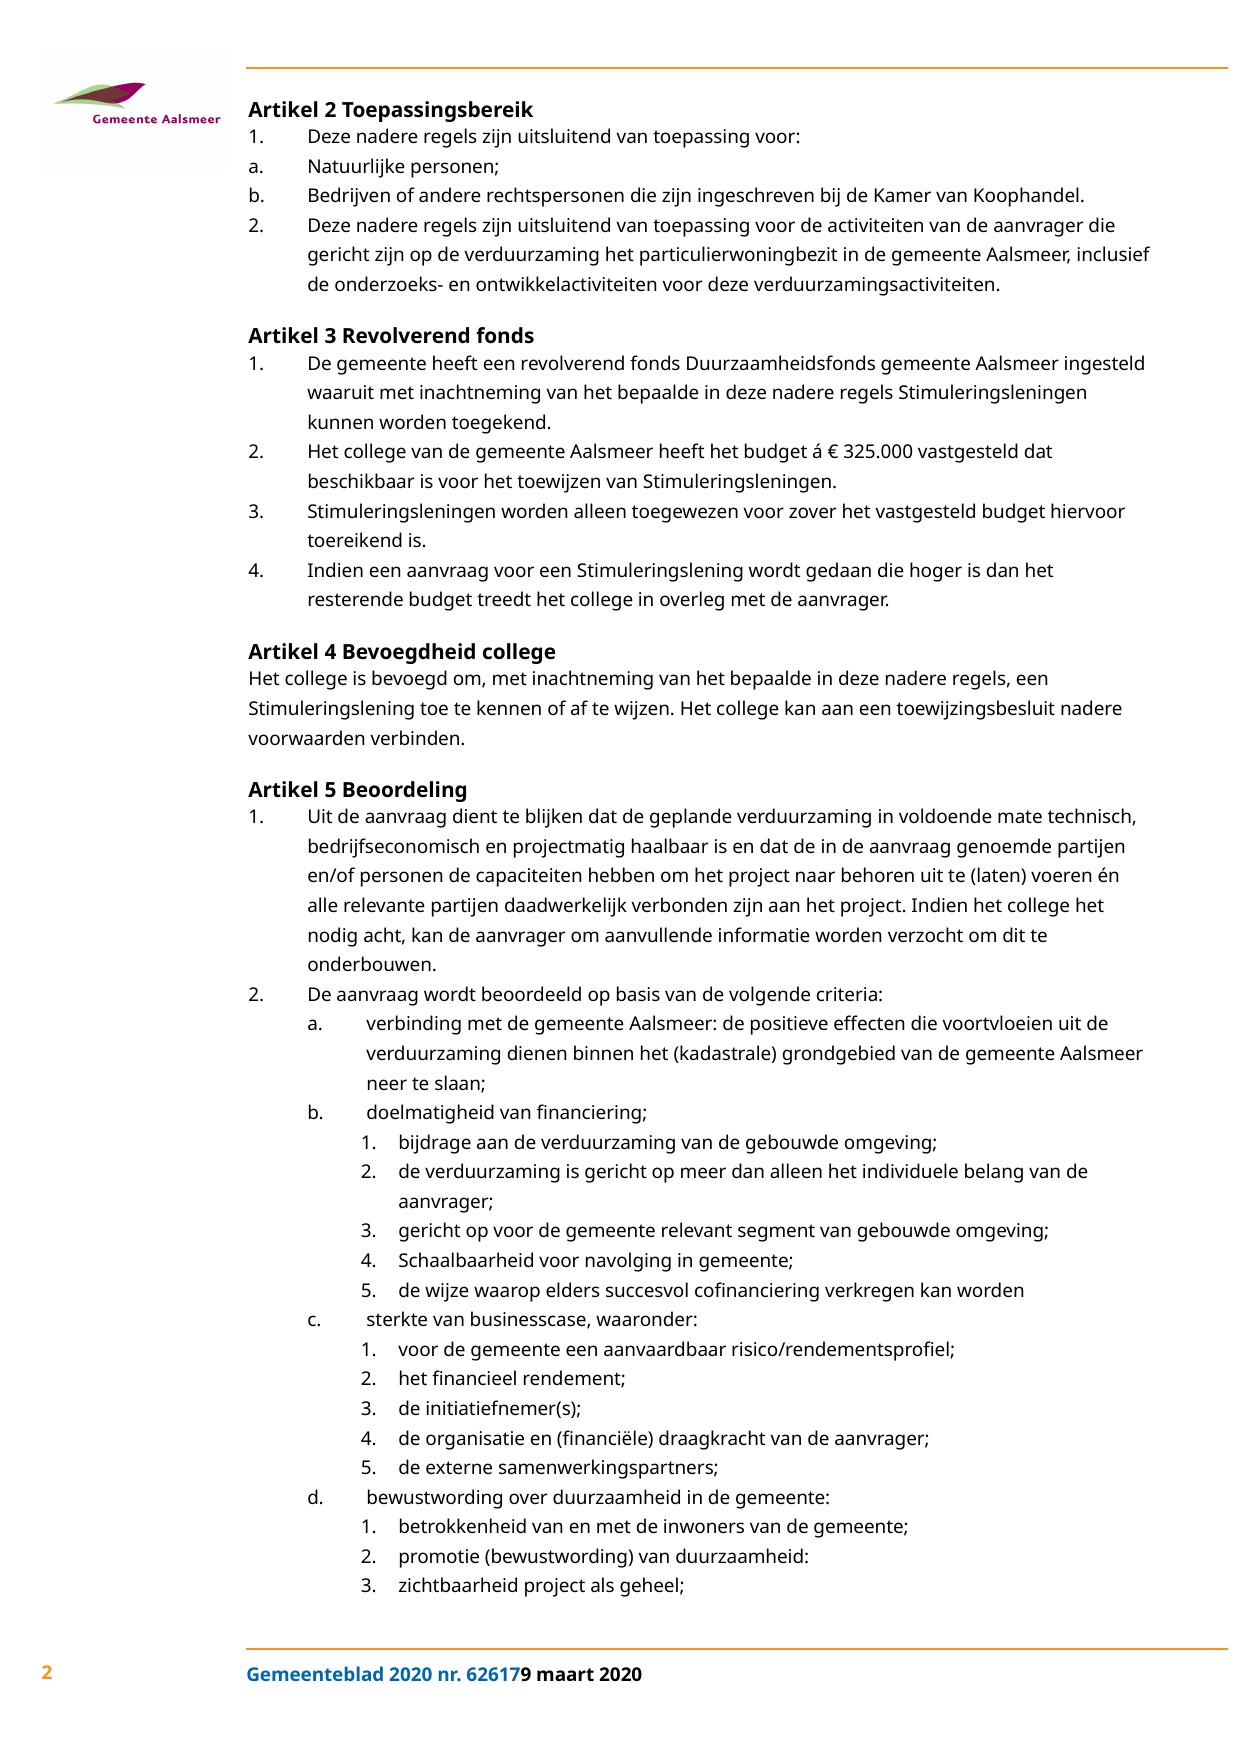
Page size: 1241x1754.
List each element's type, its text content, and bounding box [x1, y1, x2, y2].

list Uit de aanvraag dient te blijken dat de geplande verduurzaming in voldoende mate technisch, bedrijfseconomisch en projectmatig haalbaar is en dat de in de aanvraag genoemde partijen en/of personen de capaciteiten hebben om het project naar behoren uit te (laten) voeren én alle relevante partijen daadwerkelijk verbonden zijn aan het project. Indien het college het nodig acht, kan de aanvrager om aanvullende informatie worden verzocht om dit te onderbouwen. [248, 803, 1152, 977]
list doelmatigheid van financiering; [307, 1099, 1152, 1125]
text Artikel 5 Beoordeling [248, 775, 1152, 803]
list zichtbaarheid project als geheel; [361, 1573, 1152, 1598]
list Deze nadere regels zijn uitsluitend van toepassing voor de activiteiten van de aanvrager die gericht zijn op de verduurzaming het particulierwoningbezit in de gemeente Aalsmeer, inclusief de onderzoeks- en ontwikkelactiviteiten voor deze verduurzamingsactiviteiten. [248, 212, 1152, 297]
list Het college van de gemeente Aalsmeer heeft het budget á € 325.000 vastgesteld dat beschikbaar is voor het toewijzen van Stimuleringsleningen. [248, 439, 1152, 494]
list de wijze waarop elders succesvol cofinanciering verkregen kan worden [361, 1277, 1152, 1303]
list Natuurlijke personen; [248, 153, 1152, 178]
list promotie (bewustwording) van duurzaamheid: [361, 1543, 1152, 1569]
list bijdrage aan de verduurzaming van de gebouwde omgeving; [361, 1129, 1152, 1155]
list voor de gemeente een aanvaardbaar risico/rendementsprofiel; [361, 1336, 1152, 1362]
list Schaalbaarheid voor navolging in gemeente; [361, 1247, 1152, 1273]
list gericht op voor de gemeente relevant segment van gebouwde omgeving; [361, 1218, 1152, 1243]
text Artikel 4 Bevoegdheid college [248, 637, 1152, 666]
list de initiatiefnemer(s); [361, 1395, 1152, 1421]
list de organisatie en (financiële) draagkracht van de aanvrager; [361, 1425, 1152, 1451]
list sterkte van businesscase, waaronder: [307, 1306, 1152, 1332]
list de externe samenwerkingspartners; [361, 1454, 1152, 1480]
list bewustwording over duurzaamheid in de gemeente: [307, 1484, 1152, 1510]
list Deze nadere regels zijn uitsluitend van toepassing voor: [248, 123, 1152, 149]
text Artikel 2 Toepassingsbereik [248, 95, 1152, 123]
list De aanvraag wordt beoordeeld op basis van de volgende criteria: [248, 981, 1152, 1007]
picture [41, 47, 231, 172]
list Indien een aanvraag voor een Stimuleringslening wordt gedaan die hoger is dan het resterende budget treedt het college in overleg met de aanvrager. [248, 557, 1152, 612]
list De gemeente heeft een revolverend fonds Duurzaamheidsfonds gemeente Aalsmeer ingesteld waaruit met inachtneming van het bepaalde in deze nadere regels Stimuleringsleningen kunnen worden toegekend. [248, 350, 1152, 435]
list verbinding met de gemeente Aalsmeer: de positieve effecten die voortvloeien uit de verduurzaming dienen binnen het (kadastrale) grondgebied van de gemeente Aalsmeer neer te slaan; [307, 1011, 1152, 1096]
list betrokkenheid van en met de inwoners van de gemeente; [361, 1513, 1152, 1539]
text Het college is bevoegd om, met inachtneming van het bepaalde in deze nadere regels, een Stimuleringslening toe te kennen of af te wijzen. Het college kan aan een toewijzingsbesluit nadere voorwaarden verbinden. [248, 666, 1152, 750]
list de verduurzaming is gericht op meer dan alleen het individuele belang van de aanvrager; [361, 1158, 1152, 1214]
list het financieel rendement; [361, 1366, 1152, 1391]
list Bedrijven of andere rechtspersonen die zijn ingeschreven bij de Kamer van Koophandel. [248, 182, 1152, 208]
text Artikel 3 Revolverend fonds [248, 322, 1152, 350]
list Stimuleringsleningen worden alleen toegewezen voor zover het vastgesteld budget hiervoor toereikend is. [248, 498, 1152, 553]
